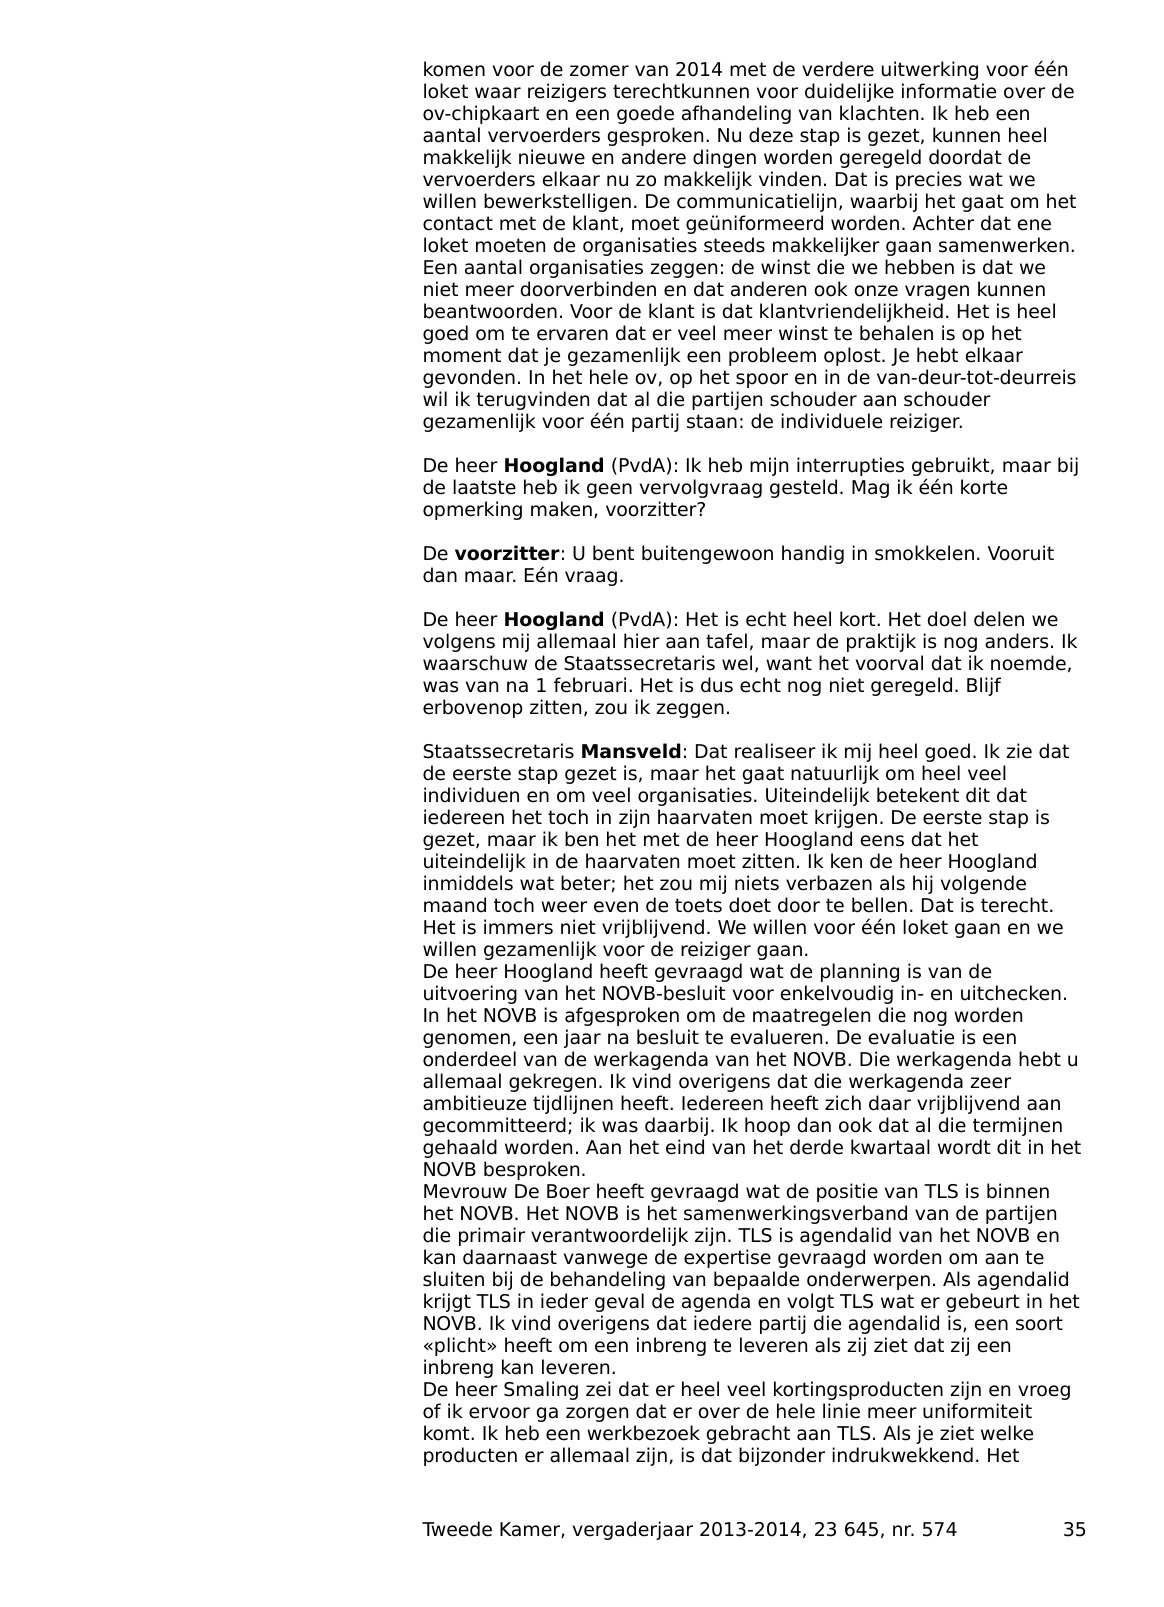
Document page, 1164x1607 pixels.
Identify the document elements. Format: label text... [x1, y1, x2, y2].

text komen voor de zomer van 2014 met de verdere uitwerking voor één loket waar reizigers terechtkunnen voor duidelijke informatie over de ov-chipkaart en een goede afhandeling van klachten. Ik heb een aantal vervoerders gesproken. Nu deze stap is gezet, kunnen heel makkelijk nieuwe en andere dingen worden geregeld doordat de vervoerders elkaar nu zo makkelijk vinden. Dat is precies wat we willen bewerkstelligen. De communicatielijn, waarbij het gaat om het contact met de klant, moet geüniformeerd worden. Achter dat ene loket moeten de organisaties steeds makkelijker gaan samenwerken. Een aantal organisaties zeggen: de winst die we hebben is dat we niet meer doorverbinden en dat anderen ook onze vragen kunnen beantwoorden. Voor de klant is dat klantvriendelijkheid. Het is heel goed om te ervaren dat er veel meer winst te behalen is op het moment dat je gezamenlijk een probleem oplost. Je hebt elkaar gevonden. In het hele ov, op het spoor en in de van-deur-tot-deurreis wil ik terugvinden dat al die partijen schouder aan schouder gezamenlijk voor één partij staan: de individuele reiziger. [422, 59, 1087, 433]
text De heer Hoogland (PvdA): Het is echt heel kort. Het doel delen we volgens mij allemaal hier aan tafel, maar de praktijk is nog anders. Ik waarschuw de Staatssecretaris wel, want het voorval dat ik noemde, was van na 1 februari. Het is dus echt nog niet geregeld. Blijf erbovenop zitten, zou ik zeggen. [422, 609, 1087, 719]
text De heer Smaling zei dat er heel veel kortingsproducten zijn en vroeg of ik ervoor ga zorgen dat er over de hele linie meer uniformiteit komt. Ik heb een werkbezoek gebracht aan TLS. Als je ziet welke producten er allemaal zijn, is dat bijzonder indrukwekkend. Het [422, 1379, 1087, 1467]
text De heer Hoogland (PvdA): Ik heb mijn interrupties gebruikt, maar bij de laatste heb ik geen vervolgvraag gesteld. Mag ik één korte opmerking maken, voorzitter? [422, 455, 1087, 521]
text De voorzitter: U bent buitengewoon handig in smokkelen. Vooruit dan maar. Eén vraag. [422, 543, 1087, 587]
text De heer Hoogland heeft gevraagd wat de planning is van de uitvoering van het NOVB-besluit voor enkelvoudig in- en uitchecken. In het NOVB is afgesproken om de maatregelen die nog worden genomen, een jaar na besluit te evalueren. De evaluatie is een onderdeel van de werkagenda van het NOVB. Die werkagenda hebt u allemaal gekregen. Ik vind overigens dat die werkagenda zeer ambitieuze tijdlijnen heeft. Iedereen heeft zich daar vrijblijvend aan gecommitteerd; ik was daarbij. Ik hoop dan ook dat al die termijnen gehaald worden. Aan het eind van het derde kwartaal wordt dit in het NOVB besproken. [422, 961, 1087, 1181]
text Staatssecretaris Mansveld: Dat realiseer ik mij heel goed. Ik zie dat de eerste stap gezet is, maar het gaat natuurlijk om heel veel individuen en om veel organisaties. Uiteindelijk betekent dit dat iedereen het toch in zijn haarvaten moet krijgen. De eerste stap is gezet, maar ik ben het met de heer Hoogland eens dat het uiteindelijk in de haarvaten moet zitten. Ik ken de heer Hoogland inmiddels wat beter; het zou mij niets verbazen als hij volgende maand toch weer even de toets doet door te bellen. Dat is terecht. Het is immers niet vrijblijvend. We willen voor één loket gaan en we willen gezamenlijk voor de reiziger gaan. [422, 741, 1087, 961]
text Mevrouw De Boer heeft gevraagd wat de positie van TLS is binnen het NOVB. Het NOVB is het samenwerkingsverband van de partijen die primair verantwoordelijk zijn. TLS is agendalid van het NOVB en kan daarnaast vanwege de expertise gevraagd worden om aan te sluiten bij de behandeling van bepaalde onderwerpen. Als agendalid krijgt TLS in ieder geval de agenda en volgt TLS wat er gebeurt in het NOVB. Ik vind overigens dat iedere partij die agendalid is, een soort «plicht» heeft om een inbreng te leveren als zij ziet dat zij een inbreng kan leveren. [422, 1181, 1087, 1379]
